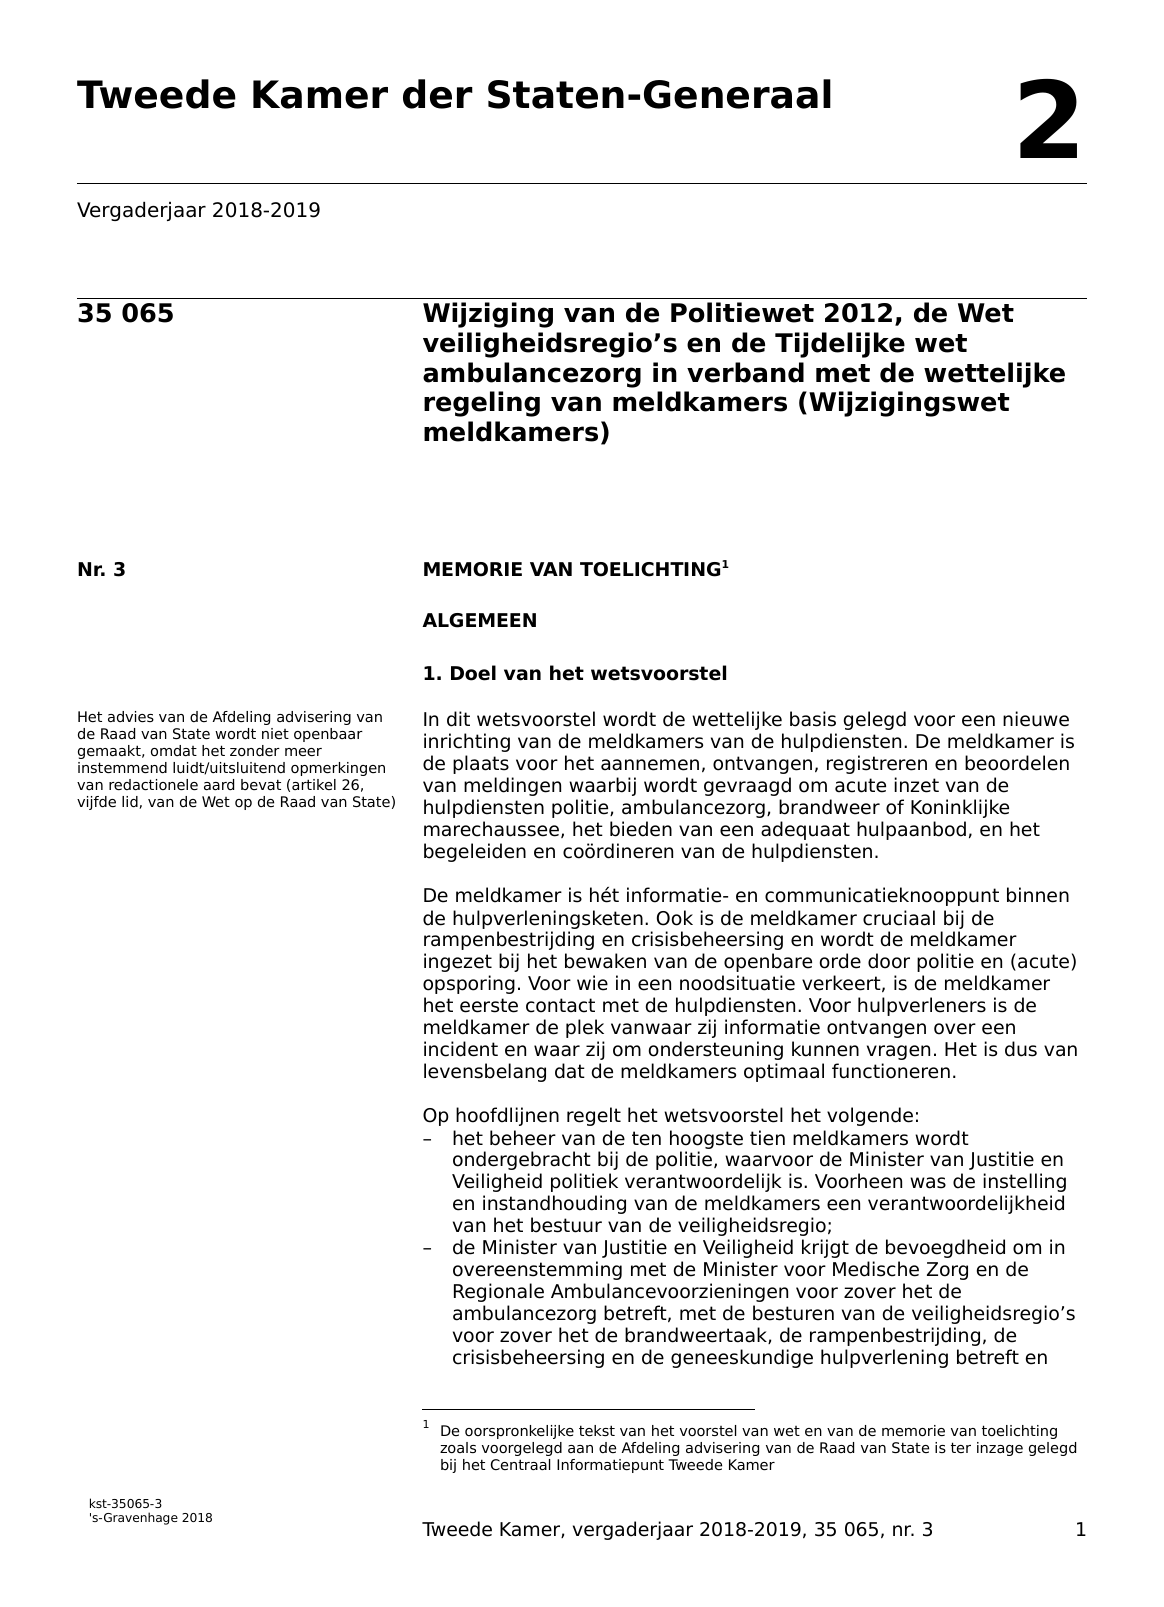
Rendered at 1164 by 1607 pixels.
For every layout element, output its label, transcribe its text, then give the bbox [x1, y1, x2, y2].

text kst-35065-3 [88, 1497, 323, 1511]
text In dit wetsvoorstel wordt de wettelijke basis gelegd voor een nieuwe inrichting van de meldkamers van de hulpdiensten. De meldkamer is de plaats voor het aannemen, ontvangen, registreren en beoordelen van meldingen waarbij wordt gevraagd om acute inzet van de hulpdiensten politie, ambulancezorg, brandweer of Koninklijke marechaussee, het bieden van een adequaat hulpaanbod, en het begeleiden en coördineren van de hulpdiensten. [422, 709, 1087, 863]
table_header 2 [886, 59, 1087, 183]
text 's-Gravenhage 2018 [88, 1511, 323, 1525]
table_cell Vergaderjaar 2018-2019 [77, 184, 1087, 298]
subtitle Nr. 3 MEMORIE VAN TOELICHTING [77, 558, 1087, 580]
subtitle ALGEMEEN [422, 610, 1087, 632]
table_header Tweede Kamer der Staten-Generaal [77, 59, 886, 183]
text – de Minister van Justitie en Veiligheid krijgt de bevoegdheid om in overeenstemming met de Minister voor Medische Zorg en de Regionale Ambulancevoorzieningen voor zover het de ambulancezorg betreft, met de besturen van de veiligheidsregio’s voor zover het de brandweertaak, de rampenbestrijding, de crisisbeheersing en de geneeskundige hulpverlening betreft en [422, 1237, 1087, 1369]
text De oorspronkelijke tekst van het voorstel van wet en van de memorie van toelichting zoals voorgelegd aan de Afdeling advisering van de Raad van State is ter inzage gelegd bij het Centraal Informatiepunt Tweede Kamer [422, 1418, 1087, 1474]
text Het advies van de Afdeling advisering van de Raad van State wordt niet openbaar gemaakt, omdat het zonder meer instemmend luidt/uitsluitend opmerkingen van redactionele aard bevat (artikel 26, vijfde lid, van de Wet op de Raad van State) [77, 709, 399, 811]
text Op hoofdlijnen regelt het wetsvoorstel het volgende: [422, 1105, 1087, 1127]
subtitle 1. Doel van het wetsvoorstel [422, 662, 1087, 684]
text De meldkamer is hét informatie- en communicatieknooppunt binnen de hulpverleningsketen. Ook is de meldkamer cruciaal bij de rampenbestrijding en crisisbeheersing en wordt de meldkamer ingezet bij het bewaken van de openbare orde door politie en (acute) opsporing. Voor wie in een noodsituatie verkeert, is de meldkamer het eerste contact met de hulpdiensten. Voor hulpverleners is de meldkamer de plek vanwaar zij informatie ontvangen over een incident en waar zij om ondersteuning kunnen vragen. Het is dus van levensbelang dat de meldkamers optimaal functioneren. [422, 885, 1087, 1083]
subtitle 35 065 Wijziging van de Politiewet 2012, de Wet veiligheidsregio’s en de Tijdelijke wet ambulancezorg in verband met de wettelijke regeling van meldkamers (Wijzigingswet meldkamers) [77, 299, 1087, 447]
text – het beheer van de ten hoogste tien meldkamers wordt ondergebracht bij de politie, waarvoor de Minister van Justitie en Veiligheid politiek verantwoordelijk is. Voorheen was de instelling en instandhouding van de meldkamers een verantwoordelijkheid van het bestuur van de veiligheidsregio; [422, 1127, 1087, 1237]
